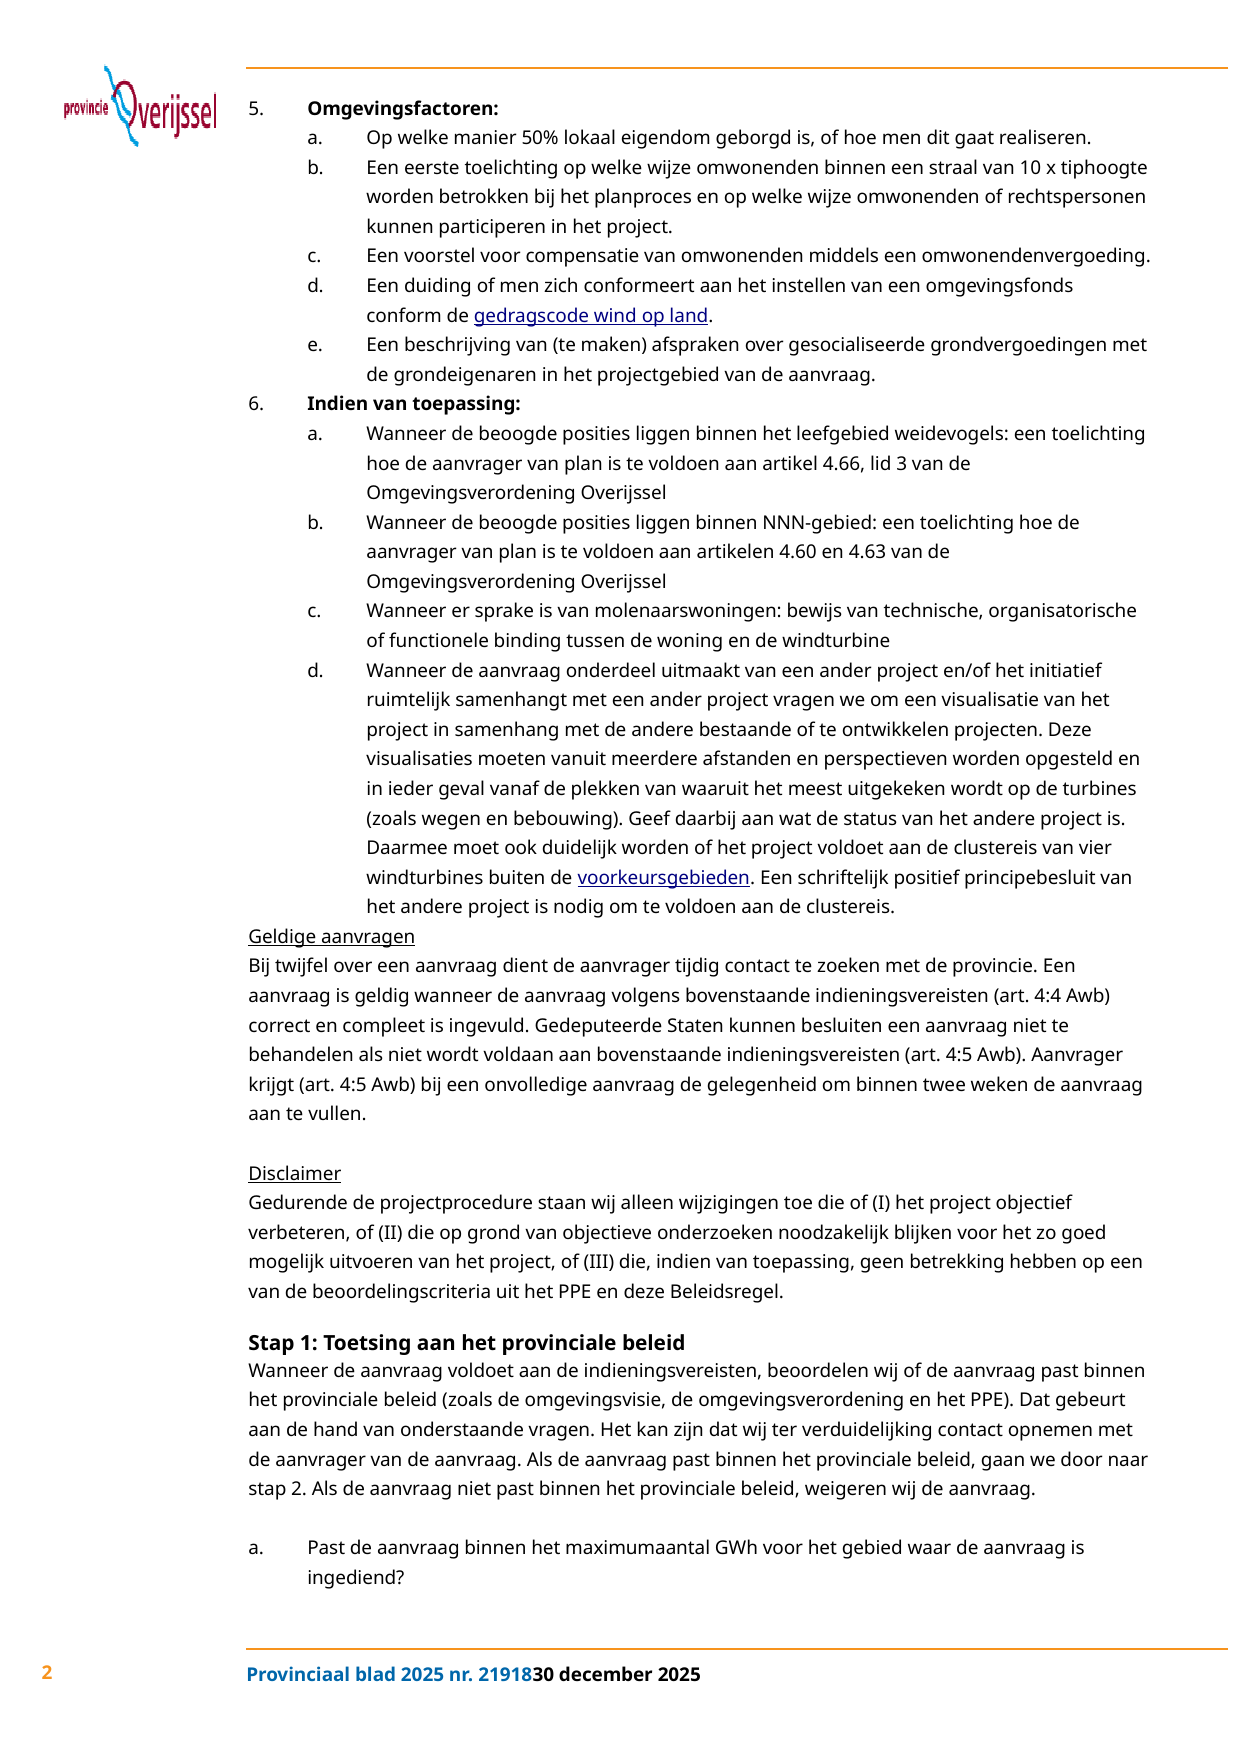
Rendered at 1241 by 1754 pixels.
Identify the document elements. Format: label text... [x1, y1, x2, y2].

list Op welke manier 50% lokaal eigendom geborgd is, of hoe men dit gaat realiseren. [307, 124, 1152, 150]
text Gedurende de projectprocedure staan wij alleen wijzigingen toe die of (I) het project objectief verbeteren, of (II) die op grond van objectieve onderzoeken noodzakelijk blijken voor het zo goed mogelijk uitvoeren van het project, of (III) die, indien van toepassing, geen betrekking hebben op een van de beoordelingscriteria uit het PPE en deze Beleidsregel. [248, 1189, 1152, 1304]
picture [41, 47, 231, 172]
list Wanneer er sprake is van molenaarswoningen: bewijs van technische, organisatorische of functionele binding tussen de woning en de windturbine [307, 598, 1152, 653]
list Omgevingsfactoren: [248, 95, 1152, 121]
list Een voorstel voor compensatie van omwonenden middels een omwonendenvergoeding. [307, 243, 1152, 268]
list Wanneer de beoogde posities liggen binnen het leefgebied weidevogels: een toelichting hoe de aanvrager van plan is te voldoen aan artikel 4.66, lid 3 van de Omgevingsverordening Overijssel [307, 420, 1152, 505]
list Een duiding of men zich conformeert aan het instellen van een omgevingsfonds conform de gedragscode wind op land. [307, 272, 1152, 328]
list Wanneer de beoogde posities liggen binnen NNN-gebied: een toelichting hoe de aanvrager van plan is te voldoen aan artikelen 4.60 en 4.63 van de Omgevingsverordening Overijssel [307, 509, 1152, 594]
list Een beschrijving van (te maken) afspraken over gesocialiseerde grondvergoedingen met de grondeigenaren in het projectgebied van de aanvraag. [307, 331, 1152, 387]
list Indien van toepassing: [248, 391, 1152, 416]
text Stap 1: Toetsing aan het provinciale beleid [248, 1328, 1152, 1357]
text Wanneer de aanvraag voldoet aan de indieningsvereisten, beoordelen wij of de aanvraag past binnen het provinciale beleid (zoals de omgevingsvisie, de omgevingsverordening en het PPE). Dat gebeurt aan de hand van onderstaande vragen. Het kan zijn dat wij ter verduidelijking contact opnemen met de aanvrager van de aanvraag. Als de aanvraag past binnen het provinciale beleid, gaan we door naar stap 2. Als de aanvraag niet past binnen het provinciale beleid, weigeren wij de aanvraag. [248, 1357, 1152, 1501]
text Disclaimer [248, 1160, 1152, 1186]
list Een eerste toelichting op welke wijze omwonenden binnen een straal van 10 x tiphoogte worden betrokken bij het planproces en op welke wijze omwonenden of rechtspersonen kunnen participeren in het project. [307, 154, 1152, 239]
list Wanneer de aanvraag onderdeel uitmaakt van een ander project en/of het initiatief ruimtelijk samenhangt met een ander project vragen we om een visualisatie van het project in samenhang met de andere bestaande of te ontwikkelen projecten. Deze visualisaties moeten vanuit meerdere afstanden en perspectieven worden opgesteld en in ieder geval vanaf de plekken van waaruit het meest uitgekeken wordt op de turbines (zoals wegen en bebouwing). Geef daarbij aan wat de status van het andere project is. Daarmee moet ook duidelijk worden of het project voldoet aan de clustereis van vier windturbines buiten de voorkeursgebieden. Een schriftelijk positief principebesluit van het andere project is nodig om te voldoen aan de clustereis. [307, 657, 1152, 919]
list Past de aanvraag binnen het maximumaantal GWh voor het gebied waar de aanvraag is ingediend? [248, 1534, 1152, 1590]
text Geldige aanvragen [248, 923, 1152, 949]
text Bij twijfel over een aanvraag dient de aanvrager tijdig contact te zoeken met de provincie. Een aanvraag is geldig wanneer de aanvraag volgens bovenstaande indieningsvereisten (art. 4:4 Awb) correct en compleet is ingevuld. Gedeputeerde Staten kunnen besluiten een aanvraag niet te behandelen als niet wordt voldaan aan bovenstaande indieningsvereisten (art. 4:5 Awb). Aanvrager krijgt (art. 4:5 Awb) bij een onvolledige aanvraag de gelegenheid om binnen twee weken de aanvraag aan te vullen. [248, 953, 1152, 1126]
